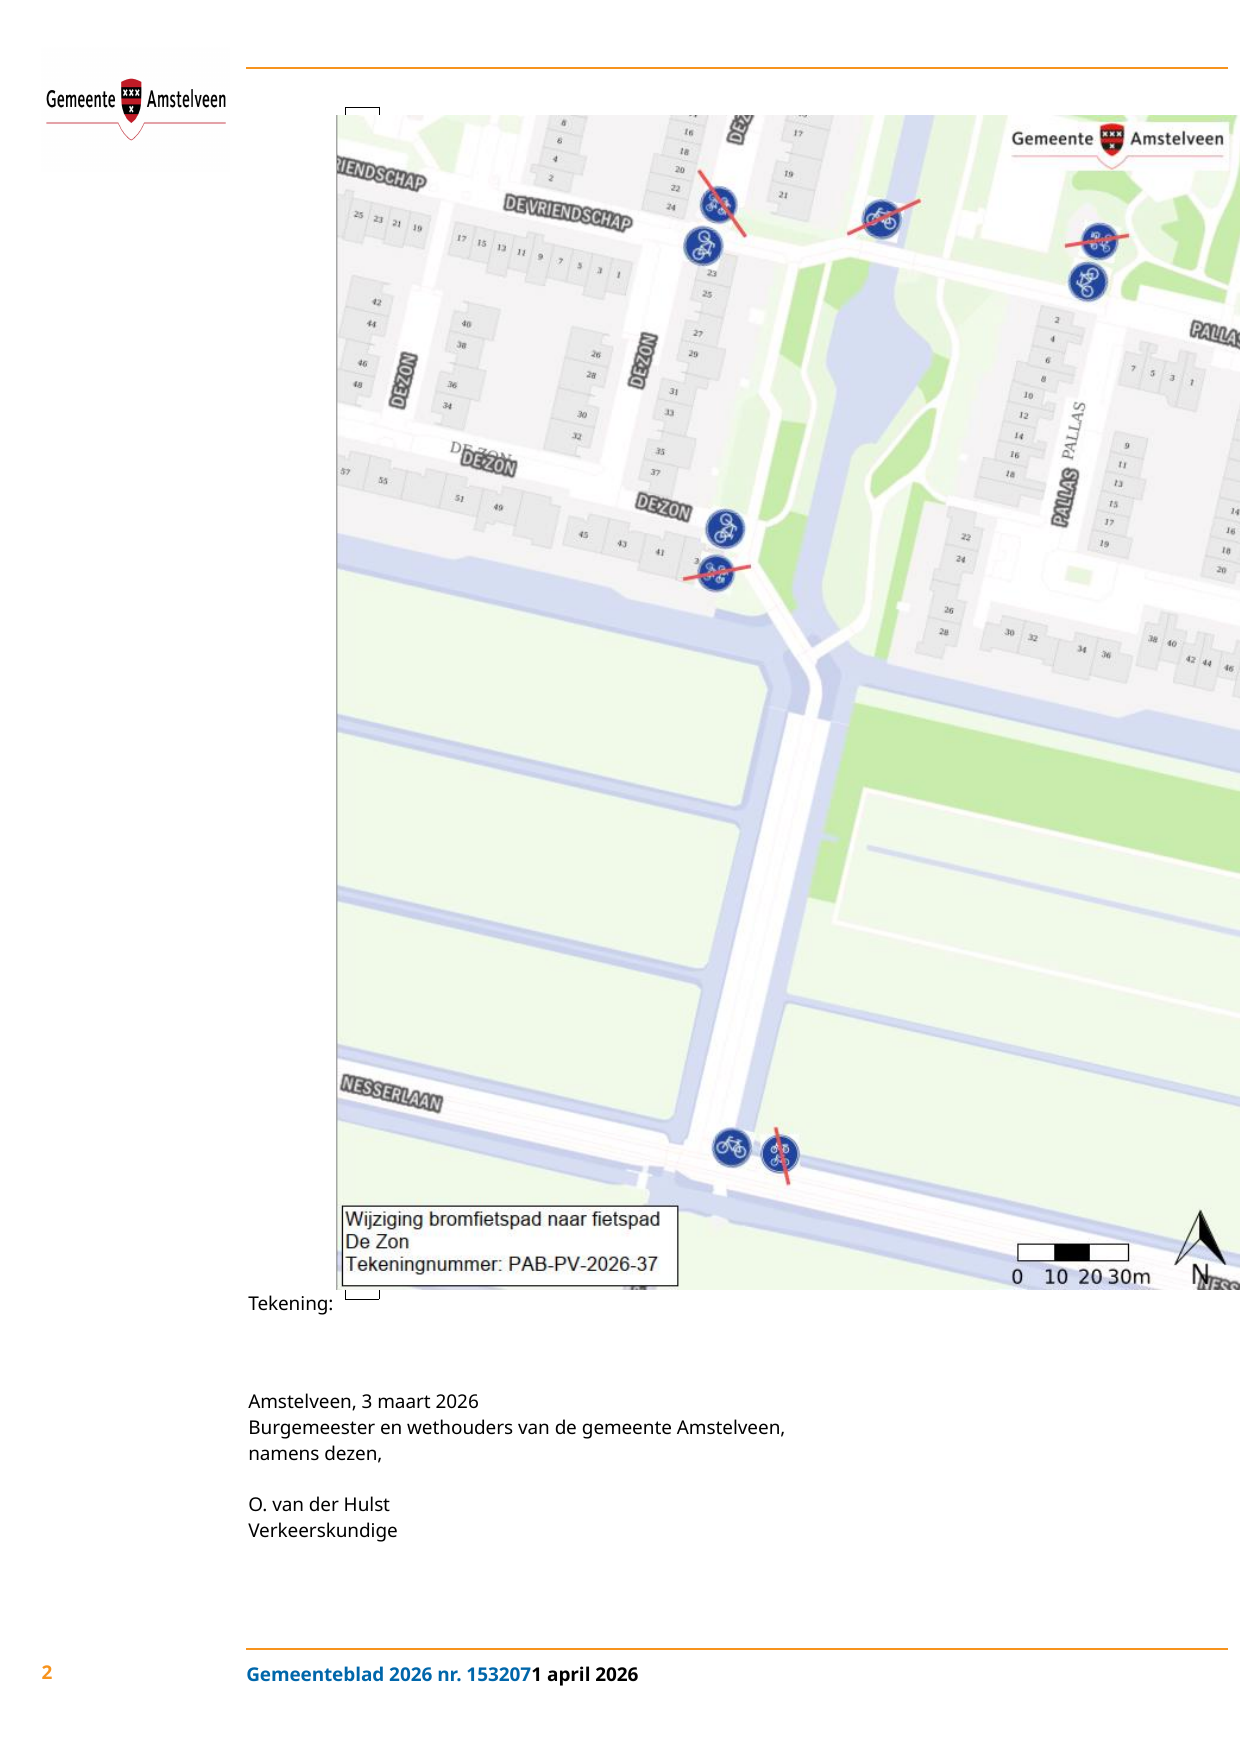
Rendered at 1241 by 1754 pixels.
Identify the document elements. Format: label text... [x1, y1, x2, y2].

text namens dezen, [248, 1440, 1152, 1466]
picture [41, 47, 231, 172]
picture [336, 115, 1240, 1290]
text Burgemeester en wethouders van de gemeente Amstelveen, [248, 1414, 1152, 1440]
text Tekening: [248, 95, 1152, 1316]
text O. van der Hulst [248, 1492, 1152, 1517]
text Verkeerskundige [248, 1517, 1152, 1543]
text Amstelveen, 3 maart 2026 [248, 1389, 1152, 1414]
